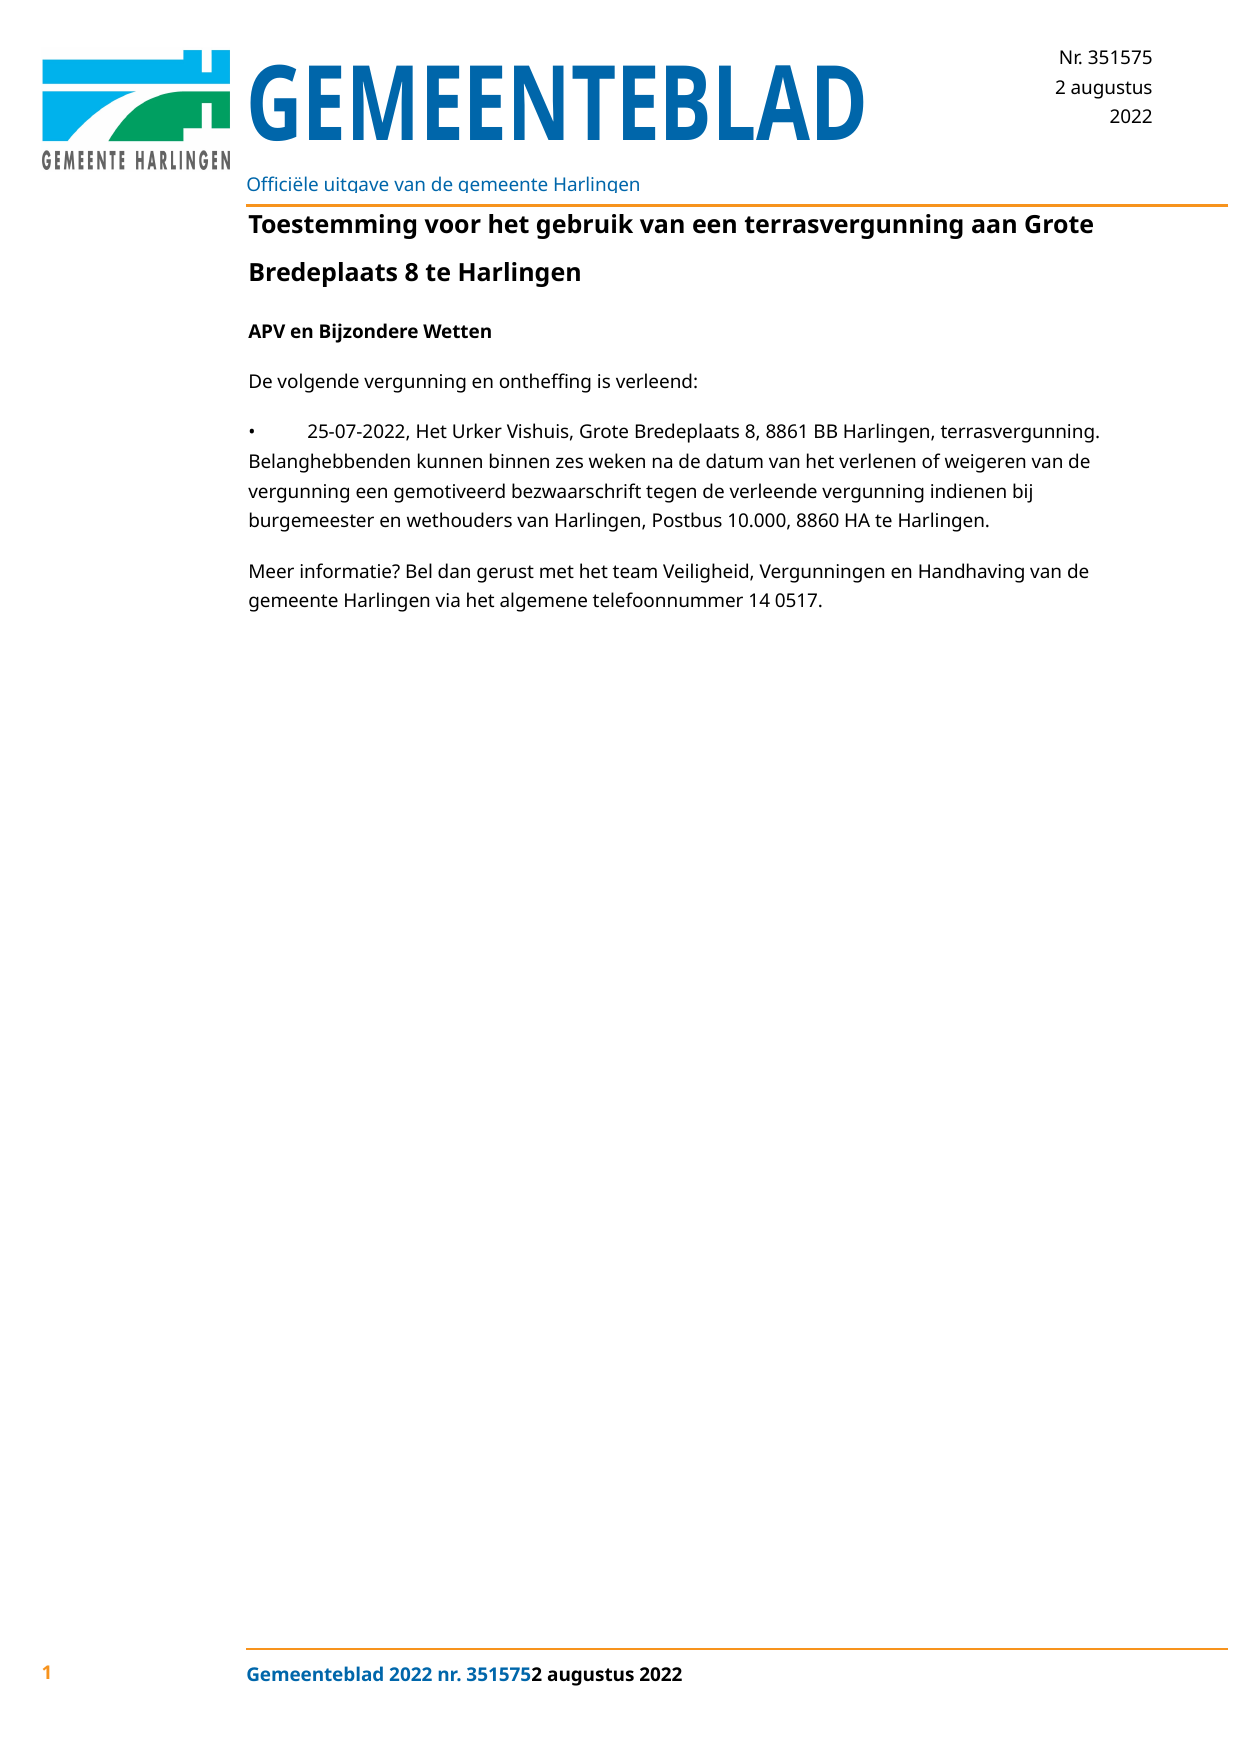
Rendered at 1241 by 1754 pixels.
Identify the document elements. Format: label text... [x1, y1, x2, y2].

text Belanghebbenden kunnen binnen zes weken na de datum van het verlenen of weigeren van de vergunning een gemotiveerd bezwaarschrift tegen de verleende vergunning indienen bij burgemeester en wethouders van Harlingen, Postbus 10.000, 8860 HA te Harlingen. [248, 448, 1152, 533]
text APV en Bijzondere Wetten [248, 318, 1152, 344]
text Toestemming voor het gebruik van een terrasvergunning aan Grote Bredeplaats 8 te Harlingen [248, 207, 1152, 288]
picture [41, 47, 231, 172]
text De volgende vergunning en ontheffing is verleend: [248, 368, 1152, 394]
list 25-07-2022, Het Urker Vishuis, Grote Bredeplaats 8, 8861 BB Harlingen, terrasvergunning. [248, 419, 1152, 444]
text Meer informatie? Bel dan gerust met het team Veiligheid, Vergunningen en Handhaving van de gemeente Harlingen via het algemene telefoonnummer 14 0517. [248, 558, 1152, 613]
